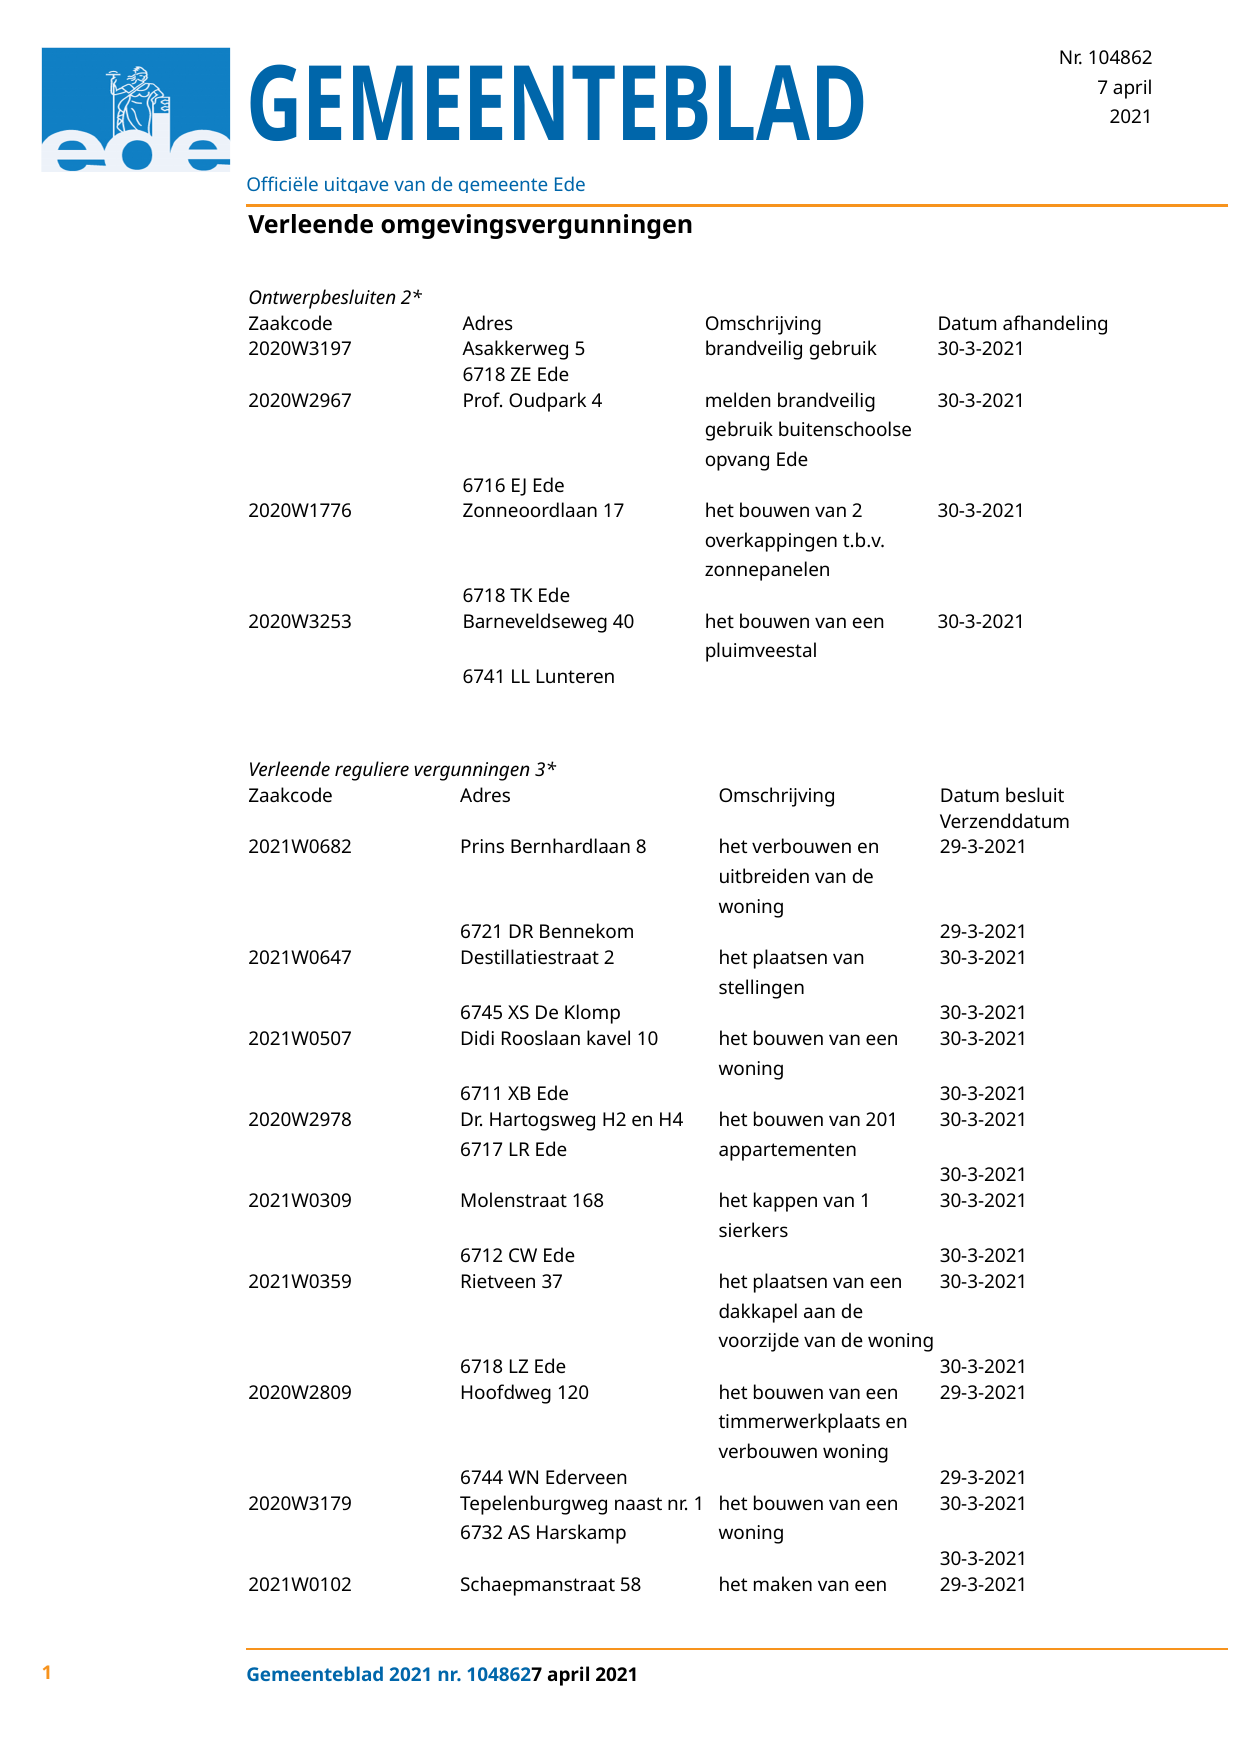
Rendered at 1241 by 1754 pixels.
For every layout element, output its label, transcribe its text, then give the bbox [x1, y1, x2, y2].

table_cell het plaatsen van stellingen [718, 944, 939, 999]
table_cell Dr. Hartogsweg H2 en H4 6717 LR Ede [460, 1106, 718, 1162]
table_cell Prins Bernhardlaan 8 [460, 834, 718, 918]
table_cell 6716 EJ Ede [462, 472, 704, 497]
table_cell 6744 WN Ederveen [460, 1464, 718, 1490]
table_cell [248, 583, 462, 608]
table_cell 2020W1776 [248, 498, 462, 582]
table_cell [248, 808, 460, 834]
table_cell het verbouwen en uitbreiden van de woning [718, 834, 939, 918]
table_cell 2020W3197 [248, 335, 462, 361]
table_cell 2020W2967 [248, 387, 462, 472]
table_cell 6745 XS De Klomp [460, 1000, 718, 1025]
table_cell Verzenddatum [940, 808, 1152, 834]
table_cell [718, 1000, 939, 1025]
table_cell Asakkerweg 5 [462, 335, 704, 361]
table_cell 30-3-2021 [940, 1188, 1152, 1243]
table_cell Rietveen 37 [460, 1269, 718, 1353]
table_cell 30-3-2021 [940, 1269, 1152, 1353]
table_cell 30-3-2021 [937, 608, 1152, 663]
table_cell [248, 361, 462, 387]
table_cell Didi Rooslaan kavel 10 [460, 1025, 718, 1081]
table_cell 30-3-2021 [940, 1025, 1152, 1081]
table_cell het plaatsen van een dakkapel aan de voorzijde van de woning [718, 1269, 939, 1353]
text Verleende reguliere vergunningen 3* [248, 756, 1152, 782]
table_cell het bouwen van een pluimveestal [705, 608, 937, 663]
table_cell [248, 1000, 460, 1025]
table_cell [705, 361, 937, 387]
table_cell 6711 XB Ede [460, 1081, 718, 1106]
table_cell het bouwen van 201 appartementen [718, 1106, 939, 1162]
table_header Adres [460, 782, 718, 808]
table_cell 2021W0309 [248, 1188, 460, 1243]
table_cell [248, 1353, 460, 1379]
table_cell 2021W0359 [248, 1269, 460, 1353]
table_cell 2021W0682 [248, 834, 460, 918]
table_cell [718, 1243, 939, 1268]
table_cell 6718 ZE Ede [462, 361, 704, 387]
table_cell 30-3-2021 [940, 1162, 1152, 1187]
table_cell 2021W0647 [248, 944, 460, 999]
table_cell 2020W3253 [248, 608, 462, 663]
table_header Zaakcode [248, 310, 462, 335]
table_cell 30-3-2021 [940, 1081, 1152, 1106]
table_cell 30-3-2021 [940, 1000, 1152, 1025]
table_cell 2021W0507 [248, 1025, 460, 1081]
table_cell [248, 1464, 460, 1490]
table_cell Destillatiestraat 2 [460, 944, 718, 999]
table_cell [248, 919, 460, 944]
table_cell 30-3-2021 [940, 1243, 1152, 1268]
table_cell [248, 472, 462, 497]
table_cell [460, 1162, 718, 1187]
table_cell het bouwen van 2 overkappingen t.b.v. zonnepanelen [705, 498, 937, 582]
table_cell 2020W3179 [248, 1490, 460, 1545]
table_cell [718, 1162, 939, 1187]
table_cell [460, 1545, 718, 1571]
table_cell [718, 1545, 939, 1571]
table_cell Barneveldseweg 40 [462, 608, 704, 663]
table_cell het bouwen van een timmerwerkplaats en verbouwen woning [718, 1379, 939, 1464]
table_cell het bouwen van een woning [718, 1490, 939, 1545]
picture [41, 47, 231, 172]
table_header Zaakcode [248, 782, 460, 808]
table_cell 29-3-2021 [940, 1379, 1152, 1464]
table_cell 6718 TK Ede [462, 583, 704, 608]
table_cell 30-3-2021 [940, 1106, 1152, 1162]
table_cell 6721 DR Bennekom [460, 919, 718, 944]
table_cell Schaepmanstraat 58 [460, 1571, 718, 1596]
table_cell [718, 1464, 939, 1490]
table_cell 30-3-2021 [940, 1545, 1152, 1571]
text Ontwerpbesluiten 2* [248, 284, 1152, 309]
table_cell 29-3-2021 [940, 834, 1152, 918]
table_cell 29-3-2021 [940, 919, 1152, 944]
table_cell [718, 1081, 939, 1106]
table_cell Molenstraat 168 [460, 1188, 718, 1243]
table_cell [248, 664, 462, 689]
table_cell [460, 808, 718, 834]
table_cell brandveilig gebruik [705, 335, 937, 361]
table_cell 29-3-2021 [940, 1571, 1152, 1596]
table_header Omschrijving [718, 782, 939, 808]
table_cell melden brandveilig gebruik buitenschoolse opvang Ede [705, 387, 937, 472]
table_cell [705, 583, 937, 608]
table_cell [718, 919, 939, 944]
table_cell het kappen van 1 sierkers [718, 1188, 939, 1243]
table_header Omschrijving [705, 310, 937, 335]
table_cell 30-3-2021 [937, 335, 1152, 361]
table_cell Prof. Oudpark 4 [462, 387, 704, 472]
table_cell het bouwen van een woning [718, 1025, 939, 1081]
table_cell 6741 LL Lunteren [462, 664, 704, 689]
table_header Datum afhandeling [937, 310, 1152, 335]
table_cell 30-3-2021 [937, 387, 1152, 472]
table_cell [248, 1243, 460, 1268]
table_cell [937, 472, 1152, 497]
table_cell [937, 361, 1152, 387]
table_header Datum besluit [940, 782, 1152, 808]
table_header Adres [462, 310, 704, 335]
table_cell 2021W0102 [248, 1571, 460, 1596]
table_cell [937, 583, 1152, 608]
table_cell [937, 664, 1152, 689]
table_cell 2020W2978 [248, 1106, 460, 1162]
table_cell 30-3-2021 [940, 1353, 1152, 1379]
text Verleende omgevingsvergunningen [248, 207, 1152, 241]
table_cell het maken van een [718, 1571, 939, 1596]
table_cell Tepelenburgweg naast nr. 1 6732 AS Harskamp [460, 1490, 718, 1545]
table_cell [718, 1353, 939, 1379]
table_cell [248, 1162, 460, 1187]
table_cell Zonneoordlaan 17 [462, 498, 704, 582]
table_cell [705, 664, 937, 689]
table_cell [718, 808, 939, 834]
table_cell 30-3-2021 [940, 1490, 1152, 1545]
table_cell 30-3-2021 [940, 944, 1152, 999]
table_cell Hoofdweg 120 [460, 1379, 718, 1464]
table_cell 29-3-2021 [940, 1464, 1152, 1490]
table_cell 2020W2809 [248, 1379, 460, 1464]
table_cell 6718 LZ Ede [460, 1353, 718, 1379]
table_cell 30-3-2021 [937, 498, 1152, 582]
table_cell [248, 1081, 460, 1106]
table_cell [705, 472, 937, 497]
table_cell 6712 CW Ede [460, 1243, 718, 1268]
table_cell [248, 1545, 460, 1571]
